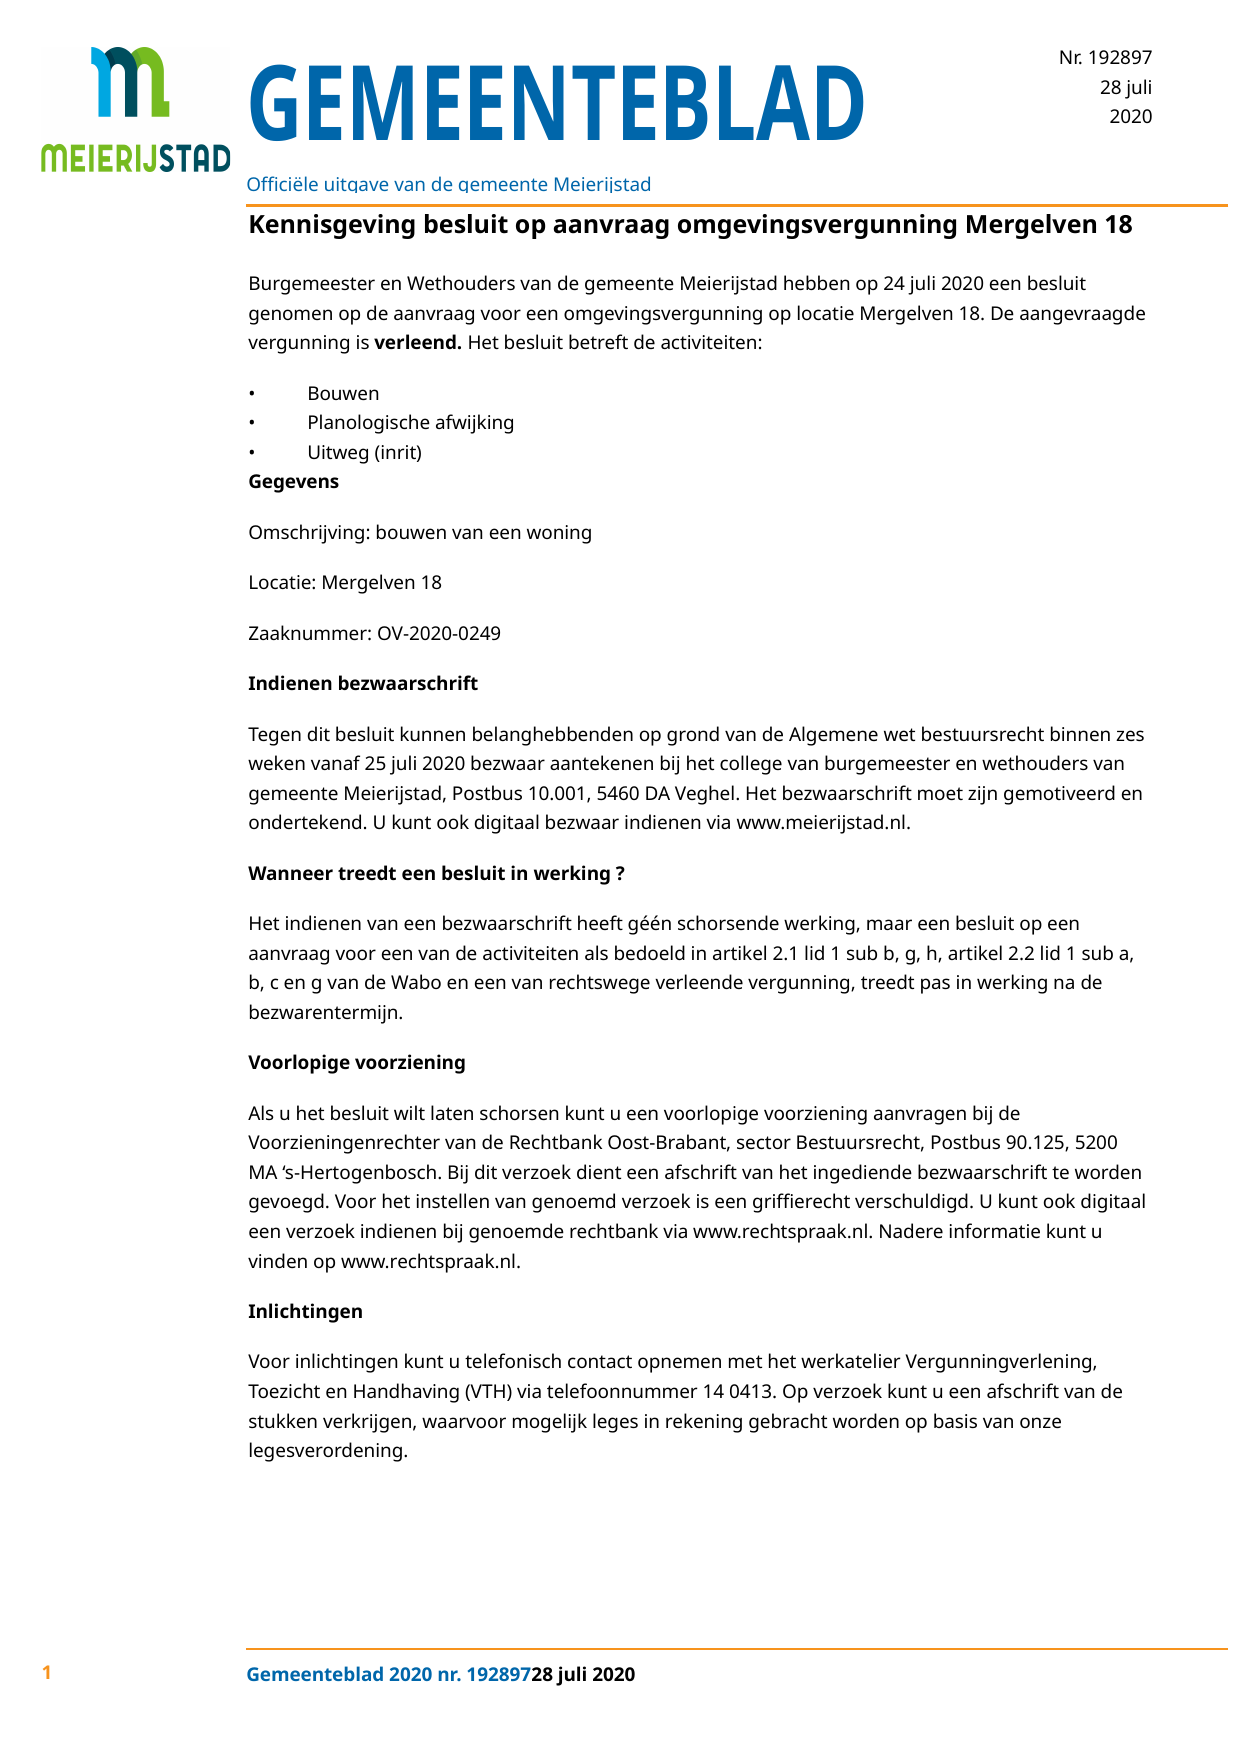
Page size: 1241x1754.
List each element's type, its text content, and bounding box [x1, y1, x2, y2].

picture [41, 47, 231, 172]
text Inlichtingen [248, 1298, 1152, 1324]
text Indienen bezwaarschrift [248, 670, 1152, 696]
list Planologische afwijking [248, 409, 1152, 435]
text Locatie: Mergelven 18 [248, 569, 1152, 595]
text Kennisgeving besluit op aanvraag omgevingsvergunning Mergelven 18 [248, 207, 1152, 241]
list Bouwen [248, 380, 1152, 406]
text Het indienen van een bezwaarschrift heeft géén schorsende werking, maar een besluit op een aanvraag voor een van de activiteiten als bedoeld in artikel 2.1 lid 1 sub b, g, h, artikel 2.2 lid 1 sub a, b, c en g van de Wabo en een van rechtswege verleende vergunning, treedt pas in werking na de bezwarentermijn. [248, 910, 1152, 1025]
text Zaaknummer: OV-2020-0249 [248, 620, 1152, 646]
text Gegevens [248, 469, 1152, 494]
list Uitweg (inrit) [248, 439, 1152, 465]
text Burgemeester en Wethouders van de gemeente Meierijstad hebben op 24 juli 2020 een besluit genomen op de aanvraag voor een omgevingsvergunning op locatie Mergelven 18. De aangevraagde vergunning is verleend. Het besluit betreft de activiteiten: [248, 270, 1152, 355]
text Omschrijving: bouwen van een woning [248, 519, 1152, 545]
text Tegen dit besluit kunnen belanghebbenden op grond van de Algemene wet bestuursrecht binnen zes weken vanaf 25 juli 2020 bezwaar aantekenen bij het college van burgemeester en wethouders van gemeente Meierijstad, Postbus 10.001, 5460 DA Veghel. Het bezwaarschrift moet zijn gemotiveerd en ondertekend. U kunt ook digitaal bezwaar indienen via www.meierijstad.nl. [248, 721, 1152, 835]
text Wanneer treedt een besluit in werking ? [248, 860, 1152, 886]
text Voor inlichtingen kunt u telefonisch contact opnemen met het werkatelier Vergunningverlening, Toezicht en Handhaving (VTH) via telefoonnummer 14 0413. Op verzoek kunt u een afschrift van de stukken verkrijgen, waarvoor mogelijk leges in rekening gebracht worden op basis van onze legesverordening. [248, 1349, 1152, 1463]
text Voorlopige voorziening [248, 1049, 1152, 1075]
text Als u het besluit wilt laten schorsen kunt u een voorlopige voorziening aanvragen bij de Voorzieningenrechter van de Rechtbank Oost-Brabant, sector Bestuursrecht, Postbus 90.125, 5200 MA ‘s-Hertogenbosch. Bij dit verzoek dient een afschrift van het ingediende bezwaarschrift te worden gevoegd. Voor het instellen van genoemd verzoek is een griffierecht verschuldigd. U kunt ook digitaal een verzoek indienen bij genoemde rechtbank via www.rechtspraak.nl. Nadere informatie kunt u vinden op www.rechtspraak.nl. [248, 1100, 1152, 1273]
